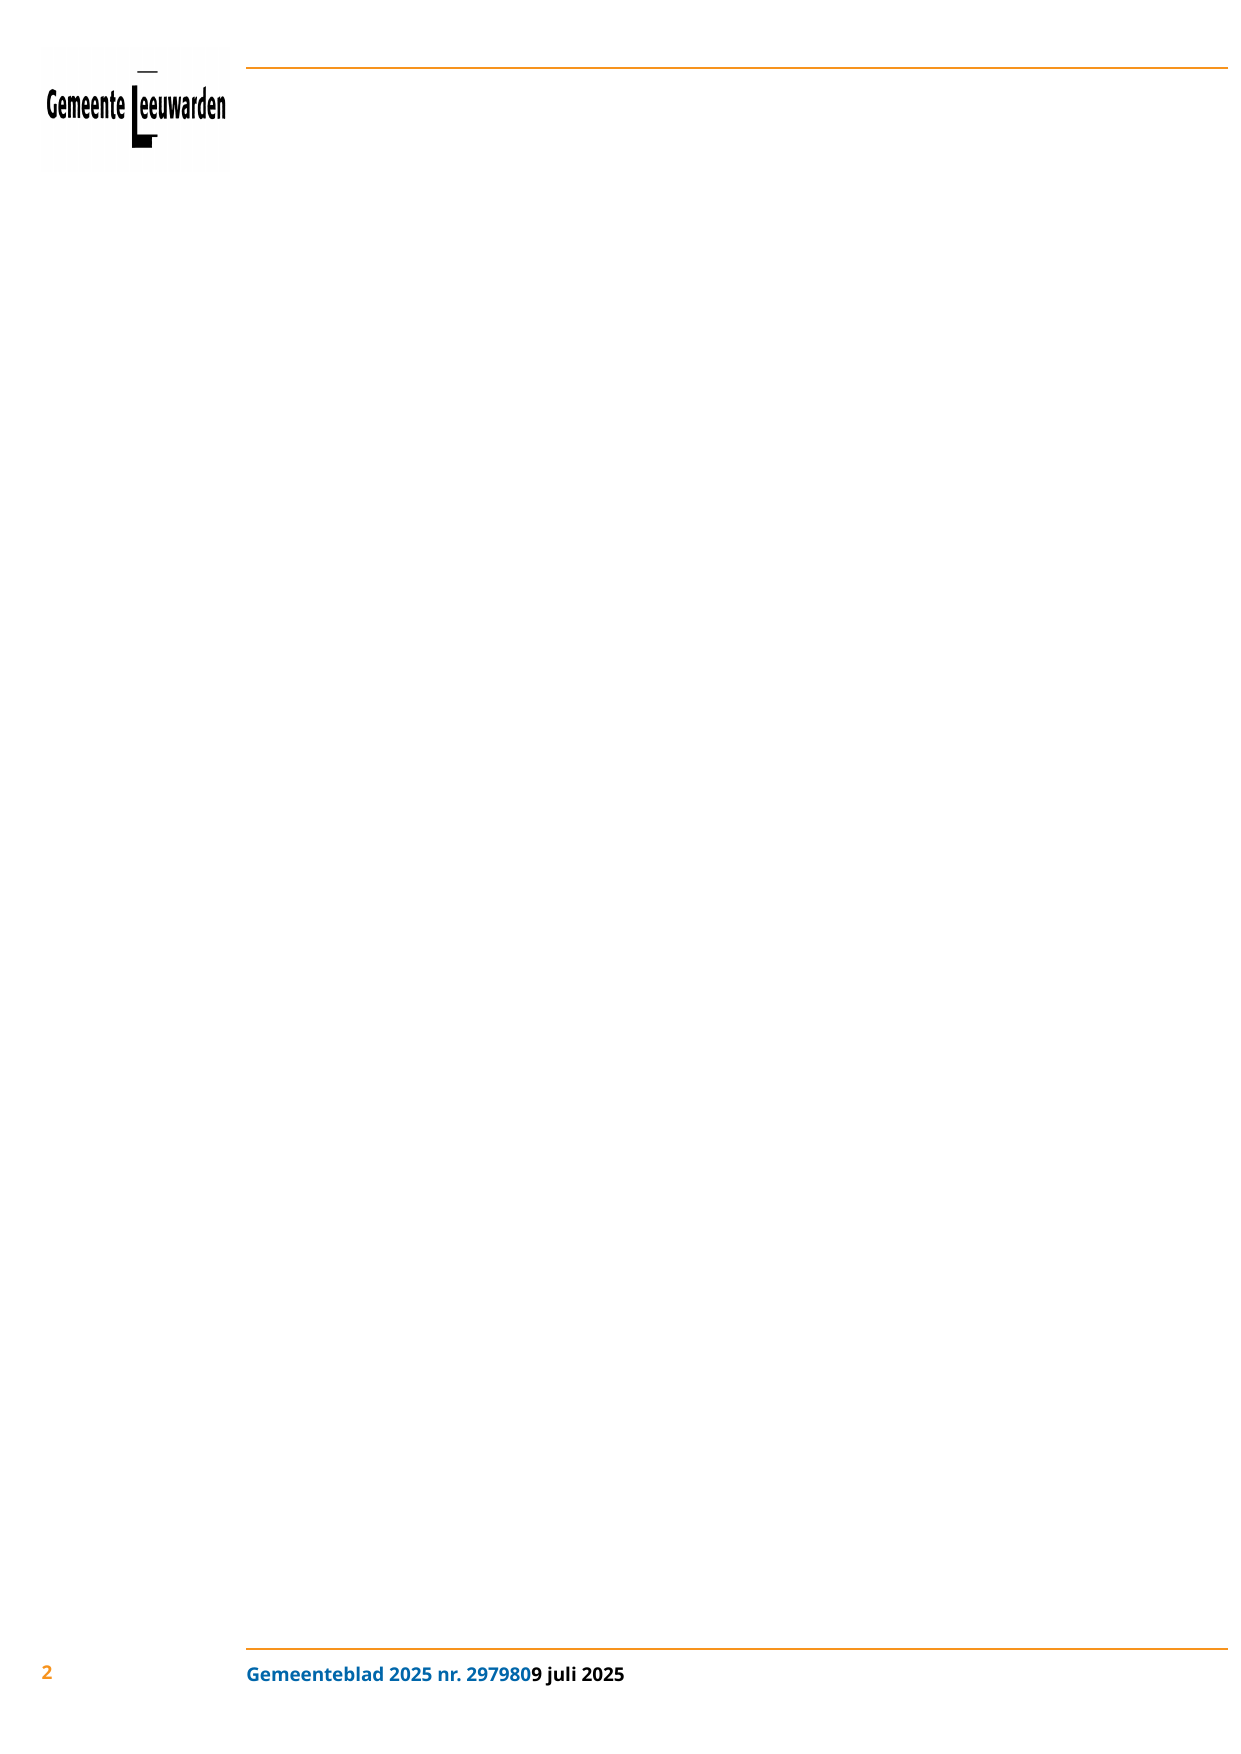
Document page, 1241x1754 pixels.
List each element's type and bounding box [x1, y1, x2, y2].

picture [41, 47, 231, 172]
